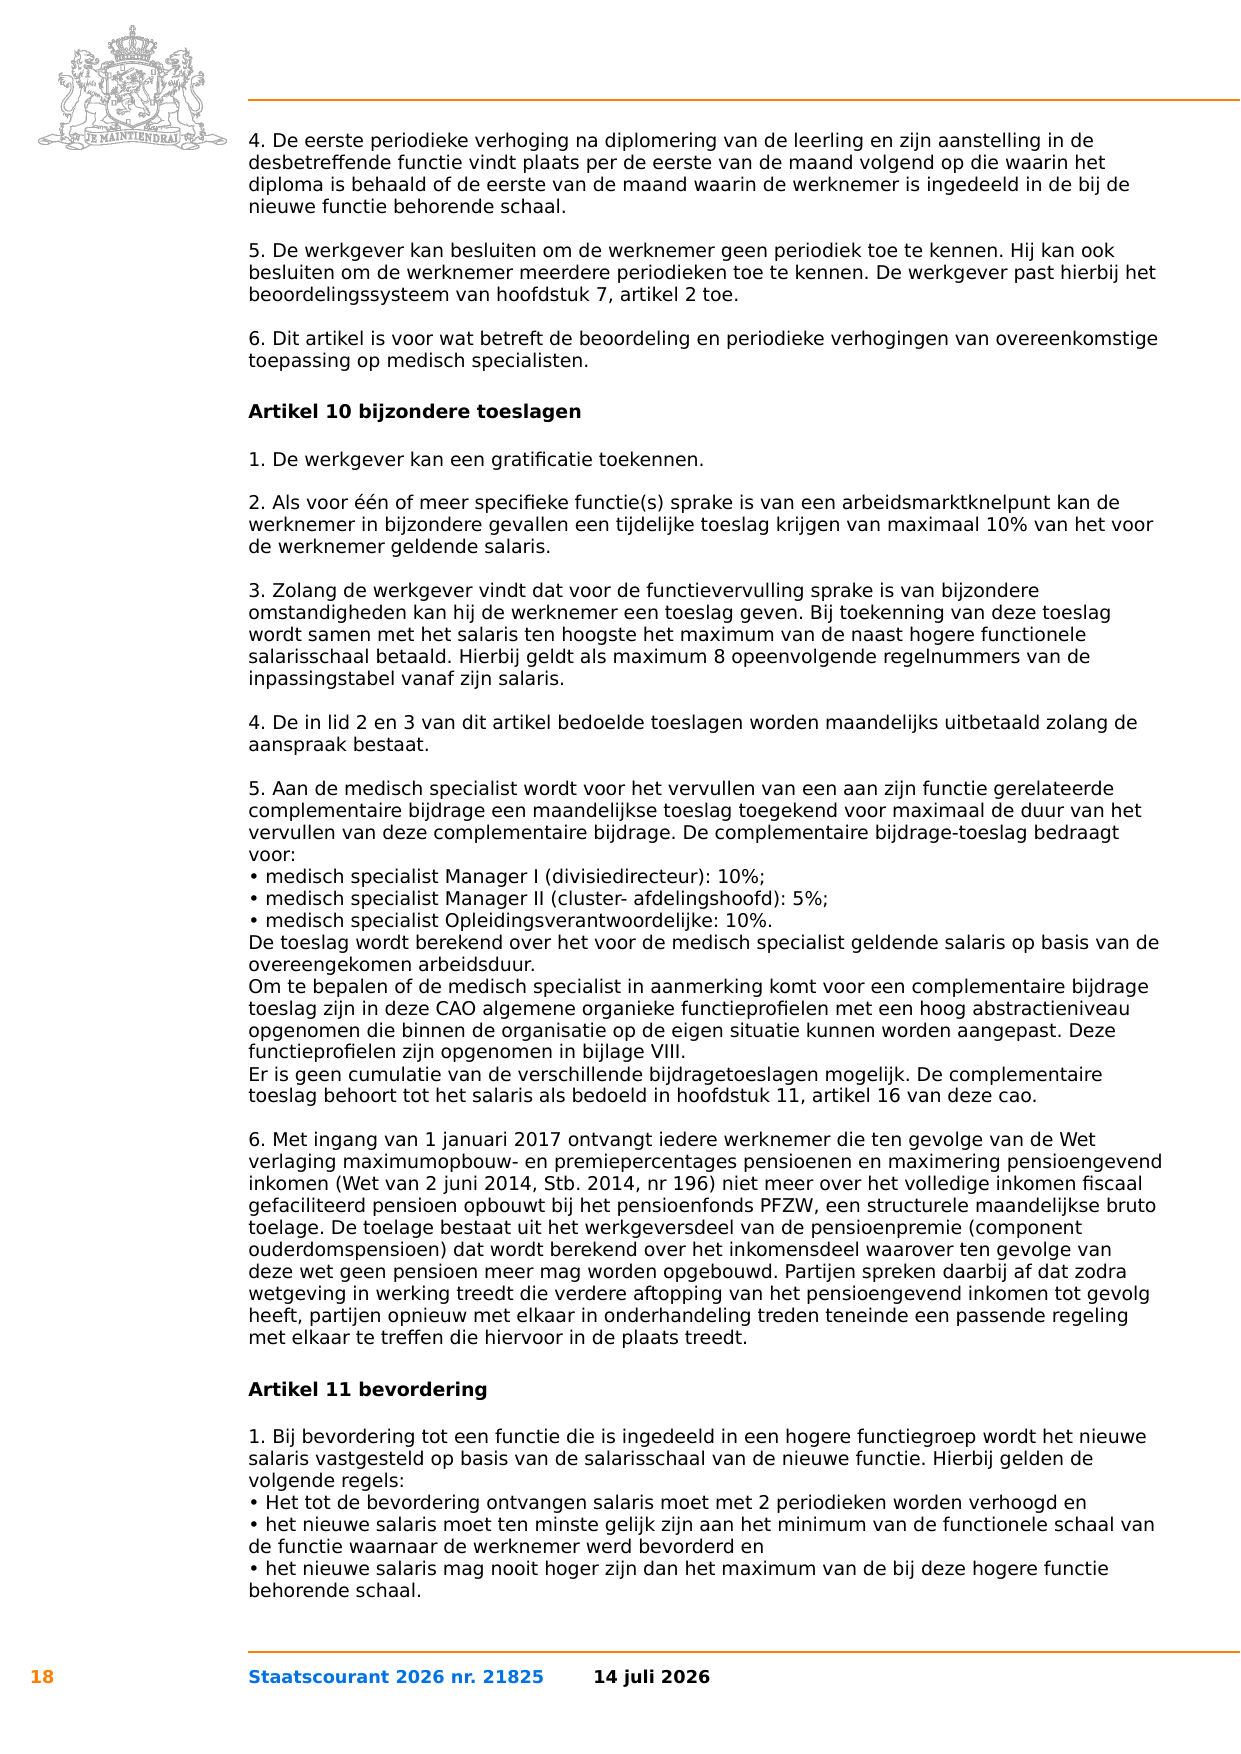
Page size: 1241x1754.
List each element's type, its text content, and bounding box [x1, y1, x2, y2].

text 5. De werkgever kan besluiten om de werknemer geen periodiek toe te kennen. Hij kan ook besluiten om de werknemer meerdere periodieken toe te kennen. De werkgever past hierbij het beoordelingssysteem van hoofdstuk 7, artikel 2 toe. [248, 240, 1163, 306]
text • medisch specialist Manager II (cluster- afdelingshoofd): 5%; [248, 888, 1163, 909]
text 6. Met ingang van 1 januari 2017 ontvangt iedere werknemer die ten gevolge van de Wet verlaging maximumopbouw- en premiepercentages pensioenen en maximering pensioengevend inkomen (Wet van 2 juni 2014, Stb. 2014, nr 196) niet meer over het volledige inkomen fiscaal gefaciliteerd pensioen opbouwt bij het pensioenfonds PFZW, een structurele maandelijkse bruto toelage. De toelage bestaat uit het werkgeversdeel van de pensioenpremie (component ouderdomspensioen) dat wordt berekend over het inkomensdeel waarover ten gevolge van deze wet geen pensioen meer mag worden opgebouwd. Partijen spreken daarbij af dat zodra wetgeving in werking treedt die verdere aftopping van het pensioengevend inkomen tot gevolg heeft, partijen opnieuw met elkaar in onderhandeling treden teneinde een passende regeling met elkaar te treffen die hiervoor in de plaats treedt. [248, 1129, 1163, 1349]
text 4. De in lid 2 en 3 van dit artikel bedoelde toeslagen worden maandelijks uitbetaald zolang de aanspraak bestaat. [248, 712, 1163, 756]
text • het nieuwe salaris mag nooit hoger zijn dan het maximum van de bij deze hogere functie behorende schaal. [248, 1558, 1163, 1602]
text • medisch specialist Manager I (divisiedirecteur): 10%; [248, 866, 1163, 888]
text • Het tot de bevordering ontvangen salaris moet met 2 periodieken worden verhoogd en [248, 1492, 1163, 1514]
text Er is geen cumulatie van de verschillende bijdragetoeslagen mogelijk. De complementaire toeslag behoort tot het salaris als bedoeld in hoofdstuk 11, artikel 16 van deze cao. [248, 1063, 1163, 1107]
text 5. Aan de medisch specialist wordt voor het vervullen van een aan zijn functie gerelateerde complementaire bijdrage een maandelijkse toeslag toegekend voor maximaal de duur van het vervullen van deze complementaire bijdrage. De complementaire bijdrage-toeslag bedraagt voor: [248, 778, 1163, 866]
subtitle Artikel 10 bijzondere toeslagen [248, 401, 1163, 423]
subtitle Artikel 11 bevordering [248, 1379, 1163, 1401]
text 4. De eerste periodieke verhoging na diplomering van de leerling en zijn aanstelling in de desbetreffende functie vindt plaats per de eerste van de maand volgend op die waarin het diploma is behaald of de eerste van de maand waarin de werknemer is ingedeeld in de bij de nieuwe functie behorende schaal. [248, 130, 1163, 218]
text De toeslag wordt berekend over het voor de medisch specialist geldende salaris op basis van de overeengekomen arbeidsduur. [248, 932, 1163, 976]
text Om te bepalen of de medisch specialist in aanmerking komt voor een complementaire bijdrage toeslag zijn in deze CAO algemene organieke functieprofielen met een hoog abstractieniveau opgenomen die binnen de organisatie op de eigen situatie kunnen worden aangepast. Deze functieprofielen zijn opgenomen in bijlage VIII. [248, 976, 1163, 1063]
text 1. Bij bevordering tot een functie die is ingedeeld in een hogere functiegroep wordt het nieuwe salaris vastgesteld op basis van de salarisschaal van de nieuwe functie. Hierbij gelden de volgende regels: [248, 1426, 1163, 1492]
text • het nieuwe salaris moet ten minste gelijk zijn aan het minimum van de functionele schaal van de functie waarnaar de werknemer werd bevorderd en [248, 1514, 1163, 1558]
text 3. Zolang de werkgever vindt dat voor de functievervulling sprake is van bijzondere omstandigheden kan hij de werknemer een toeslag geven. Bij toekenning van deze toeslag wordt samen met het salaris ten hoogste het maximum van de naast hogere functionele salarisschaal betaald. Hierbij geldt als maximum 8 opeenvolgende regelnummers van de inpassingstabel vanaf zijn salaris. [248, 580, 1163, 690]
text 6. Dit artikel is voor wat betreft de beoordeling en periodieke verhogingen van overeenkomstige toepassing op medisch specialisten. [248, 327, 1163, 371]
text 1. De werkgever kan een gratificatie toekennen. [248, 448, 1163, 470]
text 2. Als voor één of meer specifieke functie(s) sprake is van een arbeidsmarktknelpunt kan de werknemer in bijzondere gevallen een tijdelijke toeslag krijgen van maximaal 10% van het voor de werknemer geldende salaris. [248, 492, 1163, 558]
text • medisch specialist Opleidingsverantwoordelijke: 10%. [248, 909, 1163, 932]
picture [38, 25, 227, 150]
